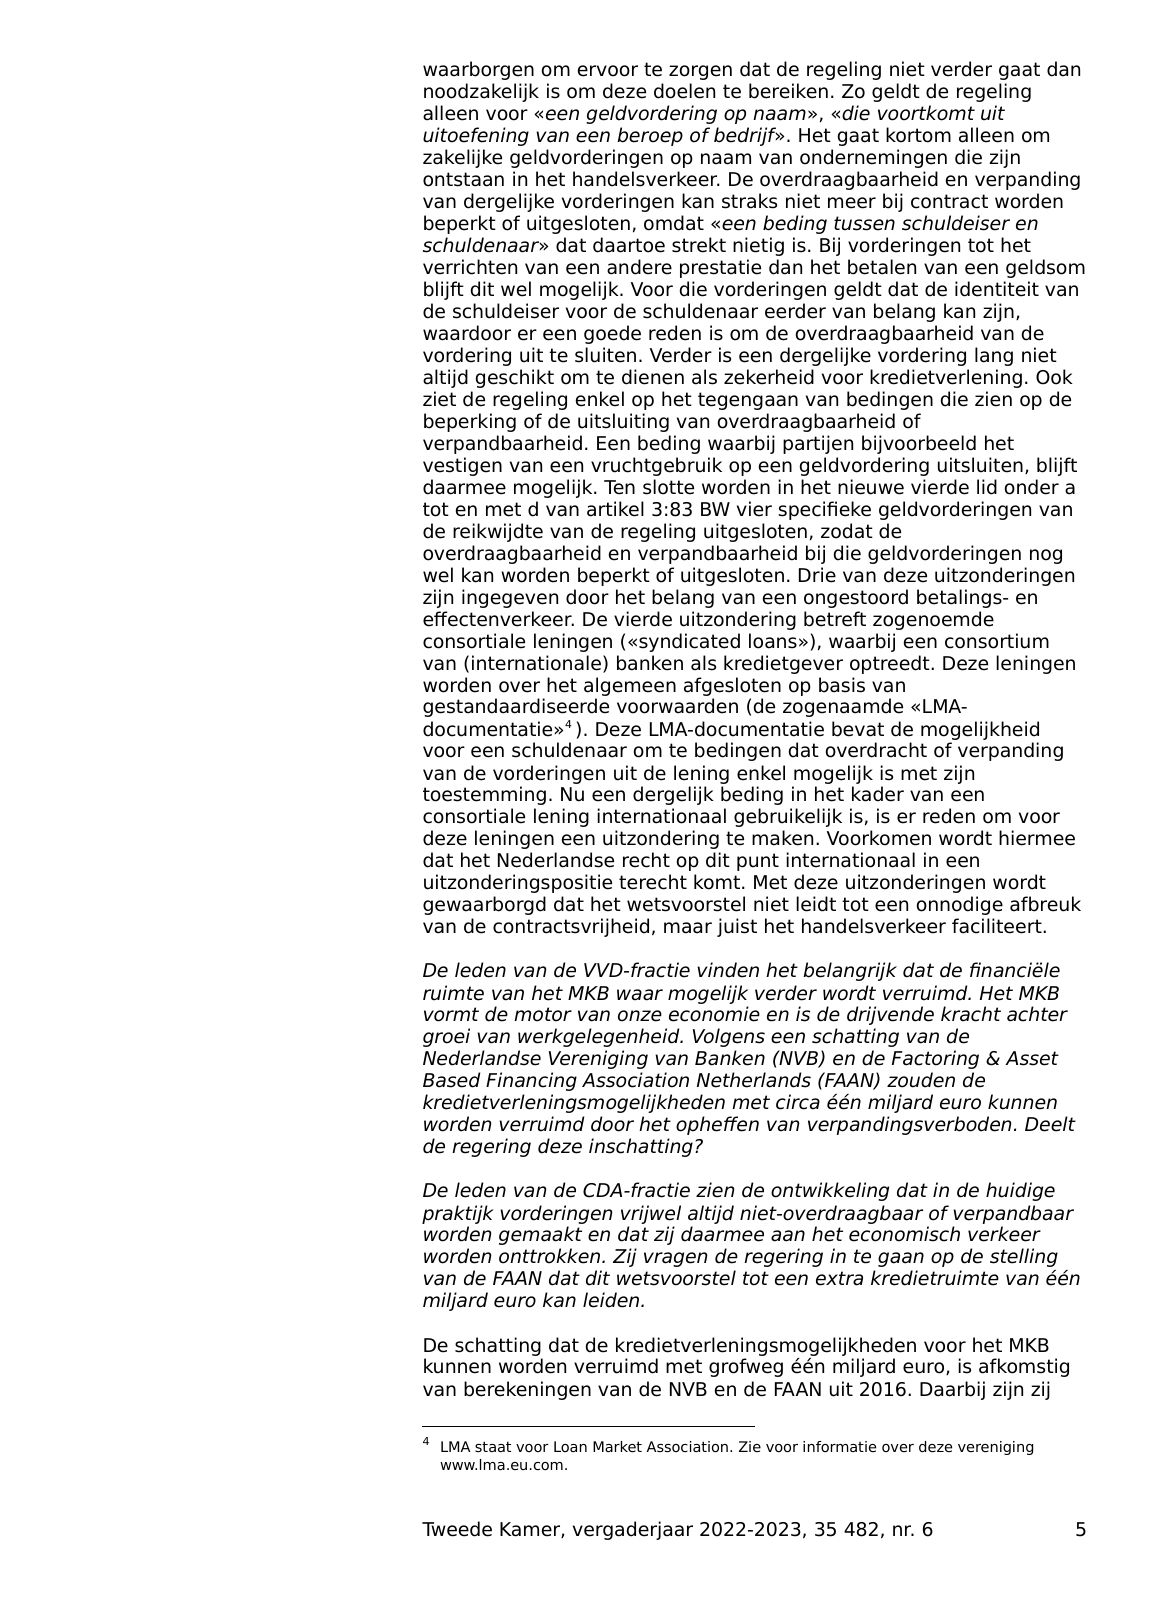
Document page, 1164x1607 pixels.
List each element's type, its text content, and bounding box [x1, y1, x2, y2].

text waarborgen om ervoor te zorgen dat de regeling niet verder gaat dan noodzakelijk is om deze doelen te bereiken. Zo geldt de regeling alleen voor «een geldvordering op naam», «die voortkomt uit uitoefening van een beroep of bedrijf». Het gaat kortom alleen om zakelijke geldvorderingen op naam van ondernemingen die zijn ontstaan in het handelsverkeer. De overdraagbaarheid en verpanding van dergelijke vorderingen kan straks niet meer bij contract worden beperkt of uitgesloten, omdat «een beding tussen schuldeiser en schuldenaar» dat daartoe strekt nietig is. Bij vorderingen tot het verrichten van een andere prestatie dan het betalen van een geldsom blijft dit wel mogelijk. Voor die vorderingen geldt dat de identiteit van de schuldeiser voor de schuldenaar eerder van belang kan zijn, waardoor er een goede reden is om de overdraagbaarheid van de vordering uit te sluiten. Verder is een dergelijke vordering lang niet altijd geschikt om te dienen als zekerheid voor kredietverlening. Ook ziet de regeling enkel op het tegengaan van bedingen die zien op de beperking of de uitsluiting van overdraagbaarheid of verpandbaarheid. Een beding waarbij partijen bijvoorbeeld het vestigen van een vruchtgebruik op een geldvordering uitsluiten, blijft daarmee mogelijk. Ten slotte worden in het nieuwe vierde lid onder a tot en met d van artikel 3:83 BW vier specifieke geldvorderingen van de reikwijdte van de regeling uitgesloten, zodat de overdraagbaarheid en verpandbaarheid bij die geldvorderingen nog wel kan worden beperkt of uitgesloten. Drie van deze uitzonderingen zijn ingegeven door het belang van een ongestoord betalings- en effectenverkeer. De vierde uitzondering betreft zogenoemde consortiale leningen («syndicated loans»), waarbij een consortium van (internationale) banken als kredietgever optreedt. Deze leningen worden over het algemeen afgesloten op basis van gestandaardiseerde voorwaarden (de zogenaamde «LMA-documentatie»). Deze LMA-documentatie bevat de mogelijkheid voor een schuldenaar om te bedingen dat overdracht of verpanding van de vorderingen uit de lening enkel mogelijk is met zijn toestemming. Nu een dergelijk beding in het kader van een consortiale lening internationaal gebruikelijk is, is er reden om voor deze leningen een uitzondering te maken. Voorkomen wordt hiermee dat het Nederlandse recht op dit punt internationaal in een uitzonderingspositie terecht komt. Met deze uitzonderingen wordt gewaarborgd dat het wetsvoorstel niet leidt tot een onnodige afbreuk van de contractsvrijheid, maar juist het handelsverkeer faciliteert. [422, 59, 1087, 938]
text De leden van de CDA-fractie zien de ontwikkeling dat in de huidige praktijk vorderingen vrijwel altijd niet-overdraagbaar of verpandbaar worden gemaakt en dat zij daarmee aan het economisch verkeer worden onttrokken. Zij vragen de regering in te gaan op de stelling van de FAAN dat dit wetsvoorstel tot een extra kredietruimte van één miljard euro kan leiden. [422, 1180, 1087, 1312]
text De schatting dat de kredietverleningsmogelijkheden voor het MKB kunnen worden verruimd met grofweg één miljard euro, is afkomstig van berekeningen van de NVB en de FAAN uit 2016. Daarbij zijn zij [422, 1334, 1087, 1400]
text LMA staat voor Loan Market Association. Zie voor informatie over deze vereniging www.lma.eu.com. [422, 1435, 1087, 1474]
text De leden van de VVD-fractie vinden het belangrijk dat de financiële ruimte van het MKB waar mogelijk verder wordt verruimd. Het MKB vormt de motor van onze economie en is de drijvende kracht achter groei van werkgelegenheid. Volgens een schatting van de Nederlandse Vereniging van Banken (NVB) en de Factoring & Asset Based Financing Association Netherlands (FAAN) zouden de kredietverleningsmogelijkheden met circa één miljard euro kunnen worden verruimd door het opheffen van verpandingsverboden. Deelt de regering deze inschatting? [422, 960, 1087, 1158]
